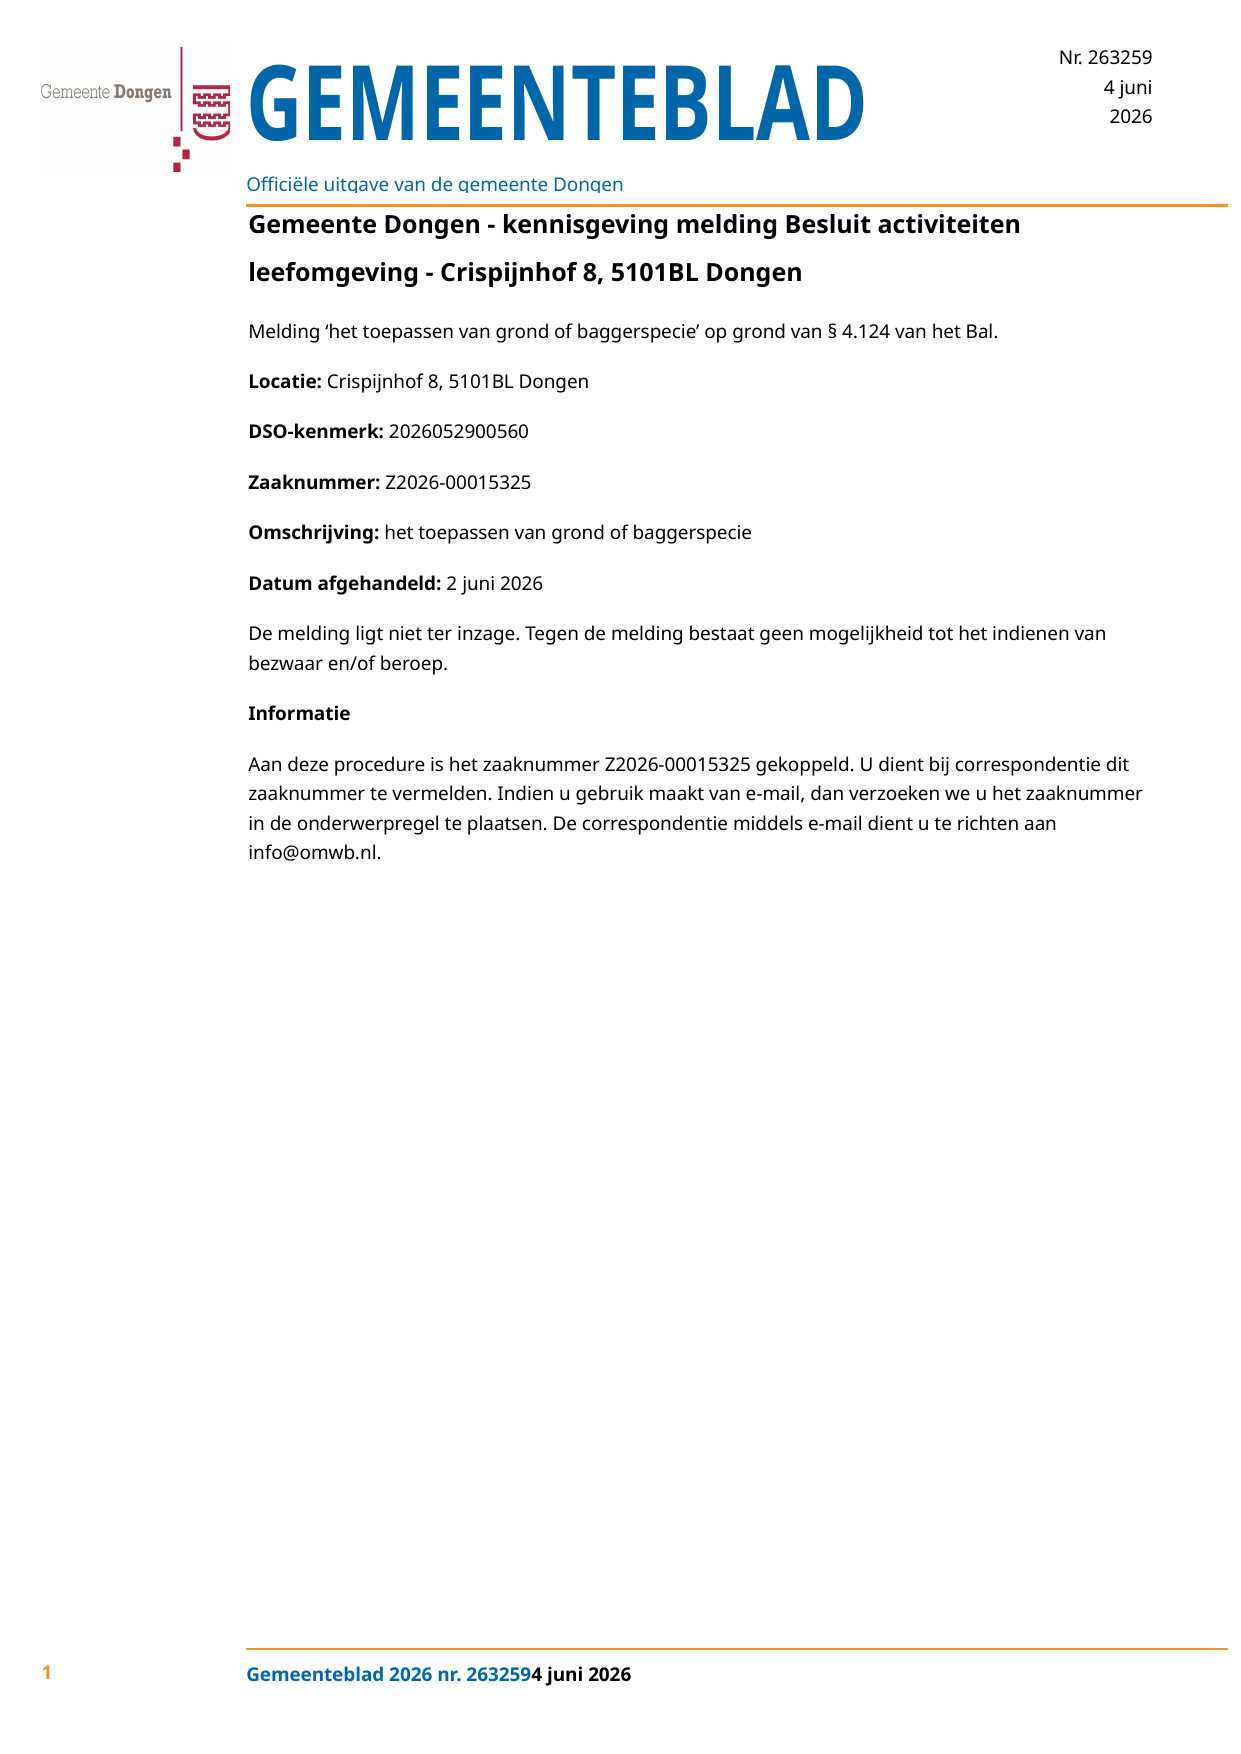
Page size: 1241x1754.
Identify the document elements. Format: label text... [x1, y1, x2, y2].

text DSO-kenmerk: 2026052900560 [248, 419, 1152, 444]
text De melding ligt niet ter inzage. Tegen de melding bestaat geen mogelijkheid tot het indienen van bezwaar en/of beroep. [248, 620, 1152, 676]
text Informatie [248, 700, 1152, 726]
text Melding ‘het toepassen van grond of baggerspecie’ op grond van § 4.124 van het Bal. [248, 318, 1152, 344]
text Omschrijving: het toepassen van grond of baggerspecie [248, 519, 1152, 545]
picture [41, 47, 231, 172]
text Datum afgehandeld: 2 juni 2026 [248, 570, 1152, 596]
text Gemeente Dongen - kennisgeving melding Besluit activiteiten leefomgeving - Crispijnhof 8, 5101BL Dongen [248, 207, 1152, 288]
text Zaaknummer: Z2026-00015325 [248, 469, 1152, 495]
text Aan deze procedure is het zaaknummer Z2026-00015325 gekoppeld. U dient bij correspondentie dit zaaknummer te vermelden. Indien u gebruik maakt van e-mail, dan verzoeken we u het zaaknummer in de onderwerpregel te plaatsen. De correspondentie middels e-mail dient u te richten aan info@omwb.nl. [248, 751, 1152, 865]
text Locatie: Crispijnhof 8, 5101BL Dongen [248, 368, 1152, 394]
